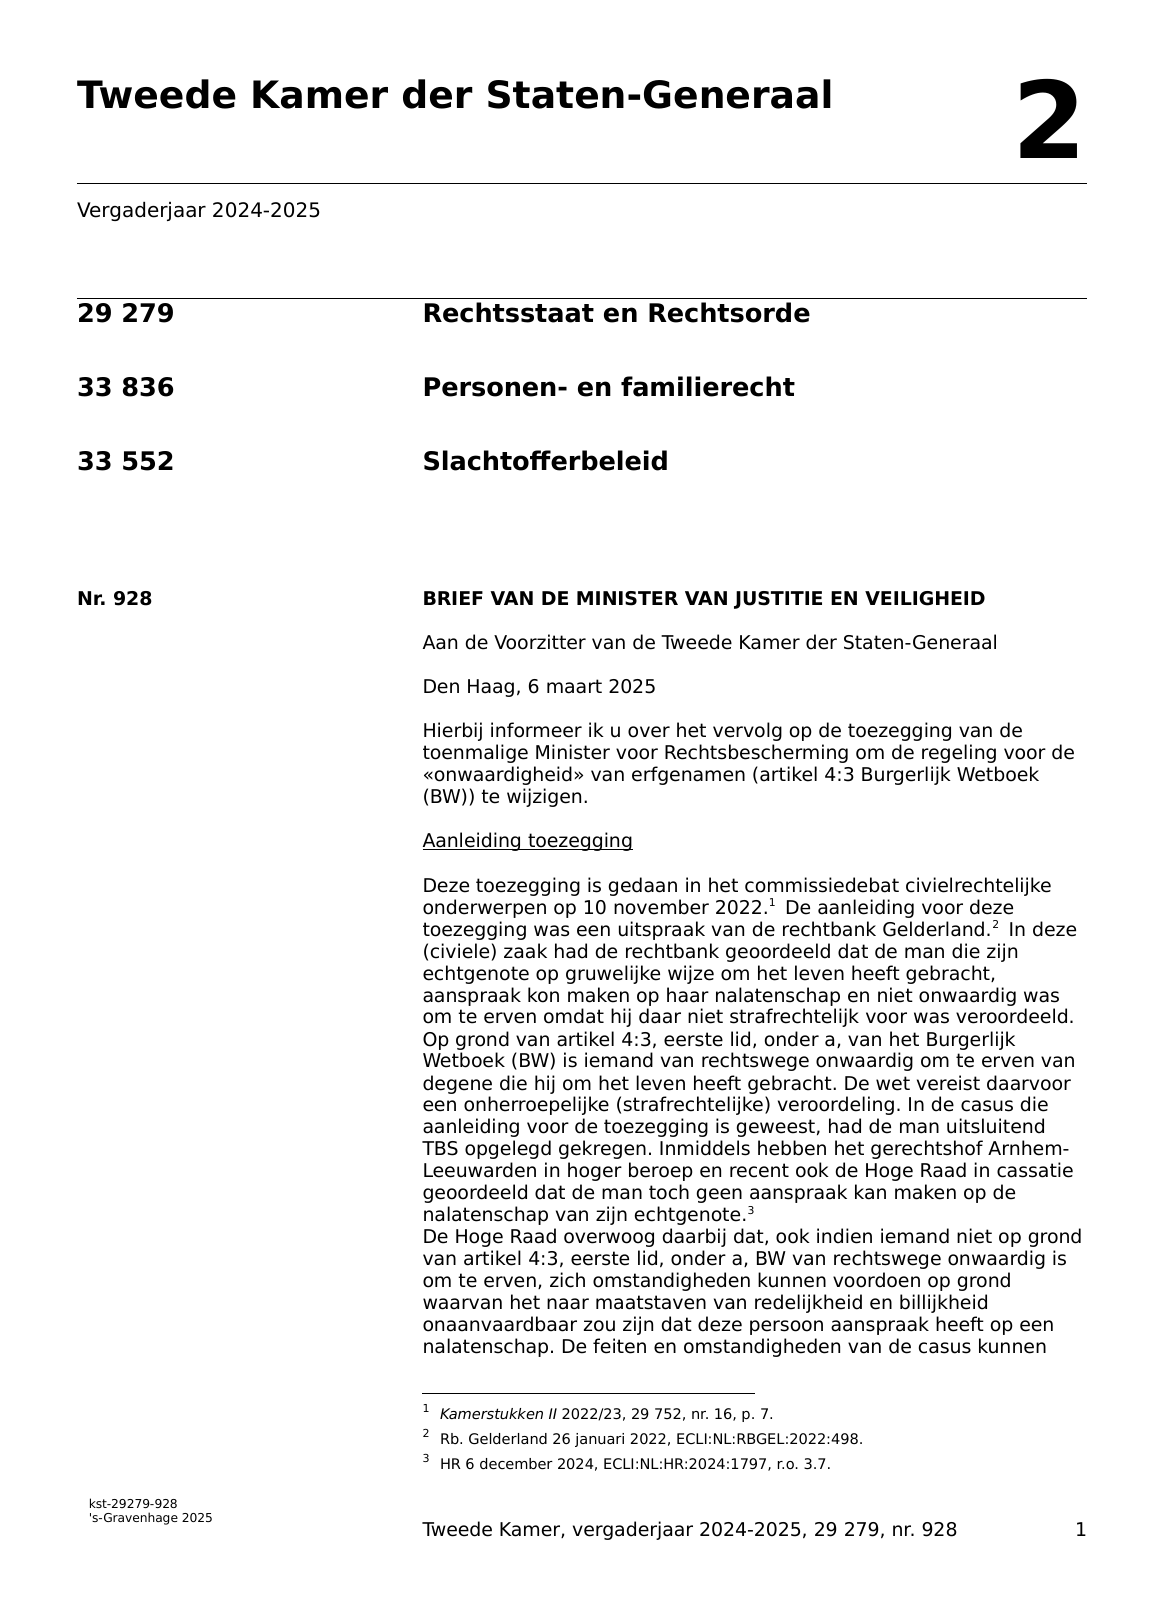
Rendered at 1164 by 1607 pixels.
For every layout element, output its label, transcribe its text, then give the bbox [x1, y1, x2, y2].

subtitle Aanleiding toezegging [422, 830, 1087, 852]
text Deze toezegging is gedaan in het commissiedebat civielrechtelijke onderwerpen op 10 november 2022. De aanleiding voor deze toezegging was een uitspraak van de rechtbank Gelderland. In deze (civiele) zaak had de rechtbank geoordeeld dat de man die zijn echtgenote op gruwelijke wijze om het leven heeft gebracht, aanspraak kon maken op haar nalatenschap en niet onwaardig was om te erven omdat hij daar niet strafrechtelijk voor was veroordeeld. [422, 874, 1087, 1028]
text Kamerstukken II 2022/23, 29 752, nr. 16, p. 7. [422, 1402, 1087, 1424]
text 's-Gravenhage 2025 [88, 1511, 323, 1525]
text Rb. Gelderland 26 januari 2022, ECLI:NL:RBGEL:2022:498. [422, 1427, 1087, 1449]
subtitle 33 836 Personen- en familierecht [77, 373, 1087, 403]
table_cell Vergaderjaar 2024-2025 [77, 184, 1087, 298]
text kst-29279-928 [88, 1497, 323, 1511]
text Den Haag, 6 maart 2025 [422, 676, 1087, 698]
table_header 2 [886, 59, 1087, 183]
subtitle 33 552 Slachtofferbeleid [77, 447, 1087, 477]
table_header Tweede Kamer der Staten-Generaal [77, 59, 886, 183]
text Op grond van artikel 4:3, eerste lid, onder a, van het Burgerlijk Wetboek (BW) is iemand van rechtswege onwaardig om te erven van degene die hij om het leven heeft gebracht. De wet vereist daarvoor een onherroepelijke (strafrechtelijke) veroordeling. In de casus die aanleiding voor de toezegging is geweest, had de man uitsluitend TBS opgelegd gekregen. Inmiddels hebben het gerechtshof Arnhem-Leeuwarden in hoger beroep en recent ook de Hoge Raad in cassatie geoordeeld dat de man toch geen aanspraak kan maken op de nalatenschap van zijn echtgenote. [422, 1028, 1087, 1226]
text Aan de Voorzitter van de Tweede Kamer der Staten-Generaal [422, 632, 1087, 654]
text Hierbij informeer ik u over het vervolg op de toezegging van de toenmalige Minister voor Rechtsbescherming om de regeling voor de «onwaardigheid» van erfgenamen (artikel 4:3 Burgerlijk Wetboek (BW)) te wijzigen. [422, 720, 1087, 808]
text HR 6 december 2024, ECLI:NL:HR:2024:1797, r.o. 3.7. [422, 1452, 1087, 1474]
subtitle Nr. 928 BRIEF VAN DE MINISTER VAN JUSTITIE EN VEILIGHEID [77, 588, 1087, 610]
text De Hoge Raad overwoog daarbij dat, ook indien iemand niet op grond van artikel 4:3, eerste lid, onder a, BW van rechtswege onwaardig is om te erven, zich omstandigheden kunnen voordoen op grond waarvan het naar maatstaven van redelijkheid en billijkheid onaanvaardbaar zou zijn dat deze persoon aanspraak heeft op een nalatenschap. De feiten en omstandigheden van de casus kunnen [422, 1226, 1087, 1358]
subtitle 29 279 Rechtsstaat en Rechtsorde [77, 299, 1087, 329]
